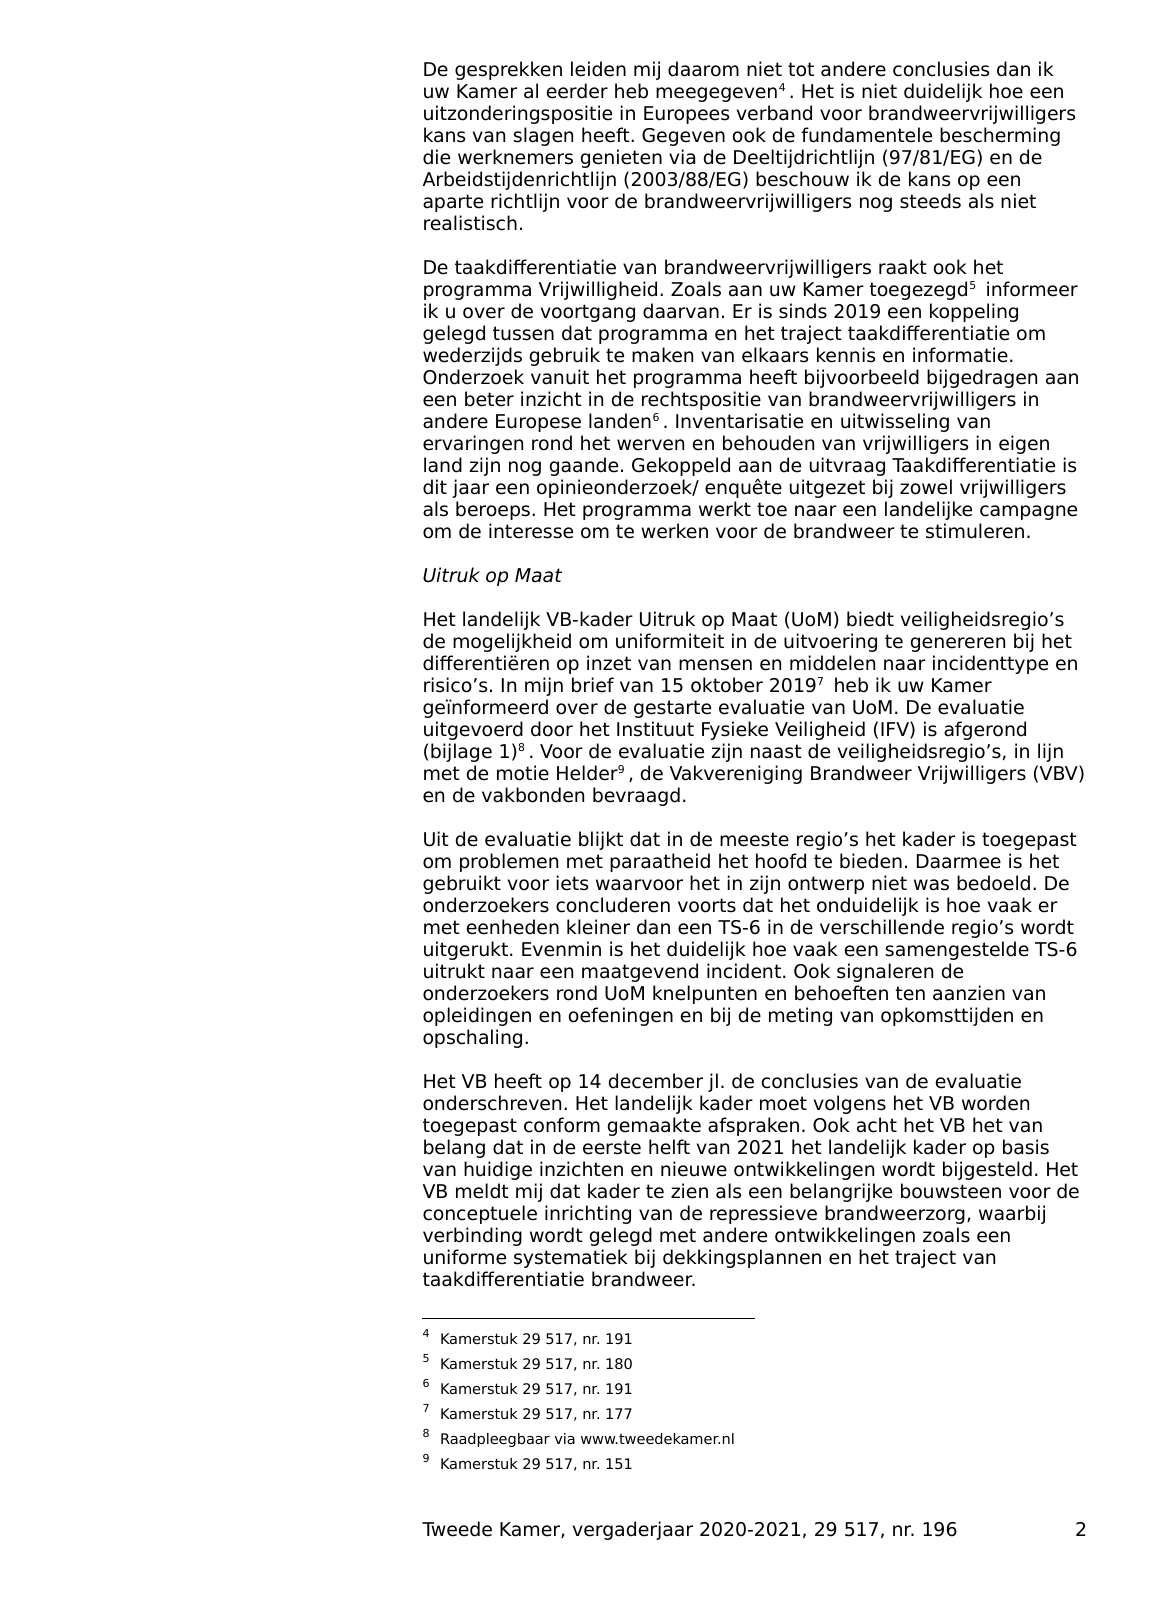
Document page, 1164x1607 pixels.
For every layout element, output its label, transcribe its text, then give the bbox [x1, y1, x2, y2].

text De taakdifferentiatie van brandweervrijwilligers raakt ook het programma Vrijwilligheid. Zoals aan uw Kamer toegezegd informeer ik u over de voortgang daarvan. Er is sinds 2019 een koppeling gelegd tussen dat programma en het traject taakdifferentiatie om wederzijds gebruik te maken van elkaars kennis en informatie. Onderzoek vanuit het programma heeft bijvoorbeeld bijgedragen aan een beter inzicht in de rechtspositie van brandweervrijwilligers in andere Europese landen. Inventarisatie en uitwisseling van ervaringen rond het werven en behouden van vrijwilligers in eigen land zijn nog gaande. Gekoppeld aan de uitvraag Taakdifferentiatie is dit jaar een opinieonderzoek/ enquête uitgezet bij zowel vrijwilligers als beroeps. Het programma werkt toe naar een landelijke campagne om de interesse om te werken voor de brandweer te stimuleren. [422, 257, 1087, 543]
text Kamerstuk 29 517, nr. 191 [422, 1377, 1087, 1399]
text Raadpleegbaar via www.tweedekamer.nl [422, 1427, 1087, 1449]
text Het VB heeft op 14 december jl. de conclusies van de evaluatie onderschreven. Het landelijk kader moet volgens het VB worden toegepast conform gemaakte afspraken. Ook acht het VB het van belang dat in de eerste helft van 2021 het landelijk kader op basis van huidige inzichten en nieuwe ontwikkelingen wordt bijgesteld. Het VB meldt mij dat kader te zien als een belangrijke bouwsteen voor de conceptuele inrichting van de repressieve brandweerzorg, waarbij verbinding wordt gelegd met andere ontwikkelingen zoals een uniforme systematiek bij dekkingsplannen en het traject van taakdifferentiatie brandweer. [422, 1071, 1087, 1291]
text Kamerstuk 29 517, nr. 151 [422, 1452, 1087, 1474]
text Kamerstuk 29 517, nr. 177 [422, 1402, 1087, 1424]
text De gesprekken leiden mij daarom niet tot andere conclusies dan ik uw Kamer al eerder heb meegegeven. Het is niet duidelijk hoe een uitzonderingspositie in Europees verband voor brandweervrijwilligers kans van slagen heeft. Gegeven ook de fundamentele bescherming die werknemers genieten via de Deeltijdrichtlijn (97/81/EG) en de Arbeidstijdenrichtlijn (2003/88/EG) beschouw ik de kans op een aparte richtlijn voor de brandweervrijwilligers nog steeds als niet realistisch. [422, 59, 1087, 235]
text Uit de evaluatie blijkt dat in de meeste regio’s het kader is toegepast om problemen met paraatheid het hoofd te bieden. Daarmee is het gebruikt voor iets waarvoor het in zijn ontwerp niet was bedoeld. De onderzoekers concluderen voorts dat het onduidelijk is hoe vaak er met eenheden kleiner dan een TS-6 in de verschillende regio’s wordt uitgerukt. Evenmin is het duidelijk hoe vaak een samengestelde TS-6 uitrukt naar een maatgevend incident. Ook signaleren de onderzoekers rond UoM knelpunten en behoeften ten aanzien van opleidingen en oefeningen en bij de meting van opkomsttijden en opschaling. [422, 829, 1087, 1049]
text Kamerstuk 29 517, nr. 180 [422, 1352, 1087, 1374]
text Het landelijk VB-kader Uitruk op Maat (UoM) biedt veiligheidsregio’s de mogelijkheid om uniformiteit in de uitvoering te genereren bij het differentiëren op inzet van mensen en middelen naar incidenttype en risico’s. In mijn brief van 15 oktober 2019 heb ik uw Kamer geïnformeerd over de gestarte evaluatie van UoM. De evaluatie uitgevoerd door het Instituut Fysieke Veiligheid (IFV) is afgerond (bijlage 1). Voor de evaluatie zijn naast de veiligheidsregio’s, in lijn met de motie Helder, de Vakvereniging Brandweer Vrijwilligers (VBV) en de vakbonden bevraagd. [422, 609, 1087, 807]
subtitle Uitruk op Maat [422, 565, 1087, 587]
text Kamerstuk 29 517, nr. 191 [422, 1327, 1087, 1349]
